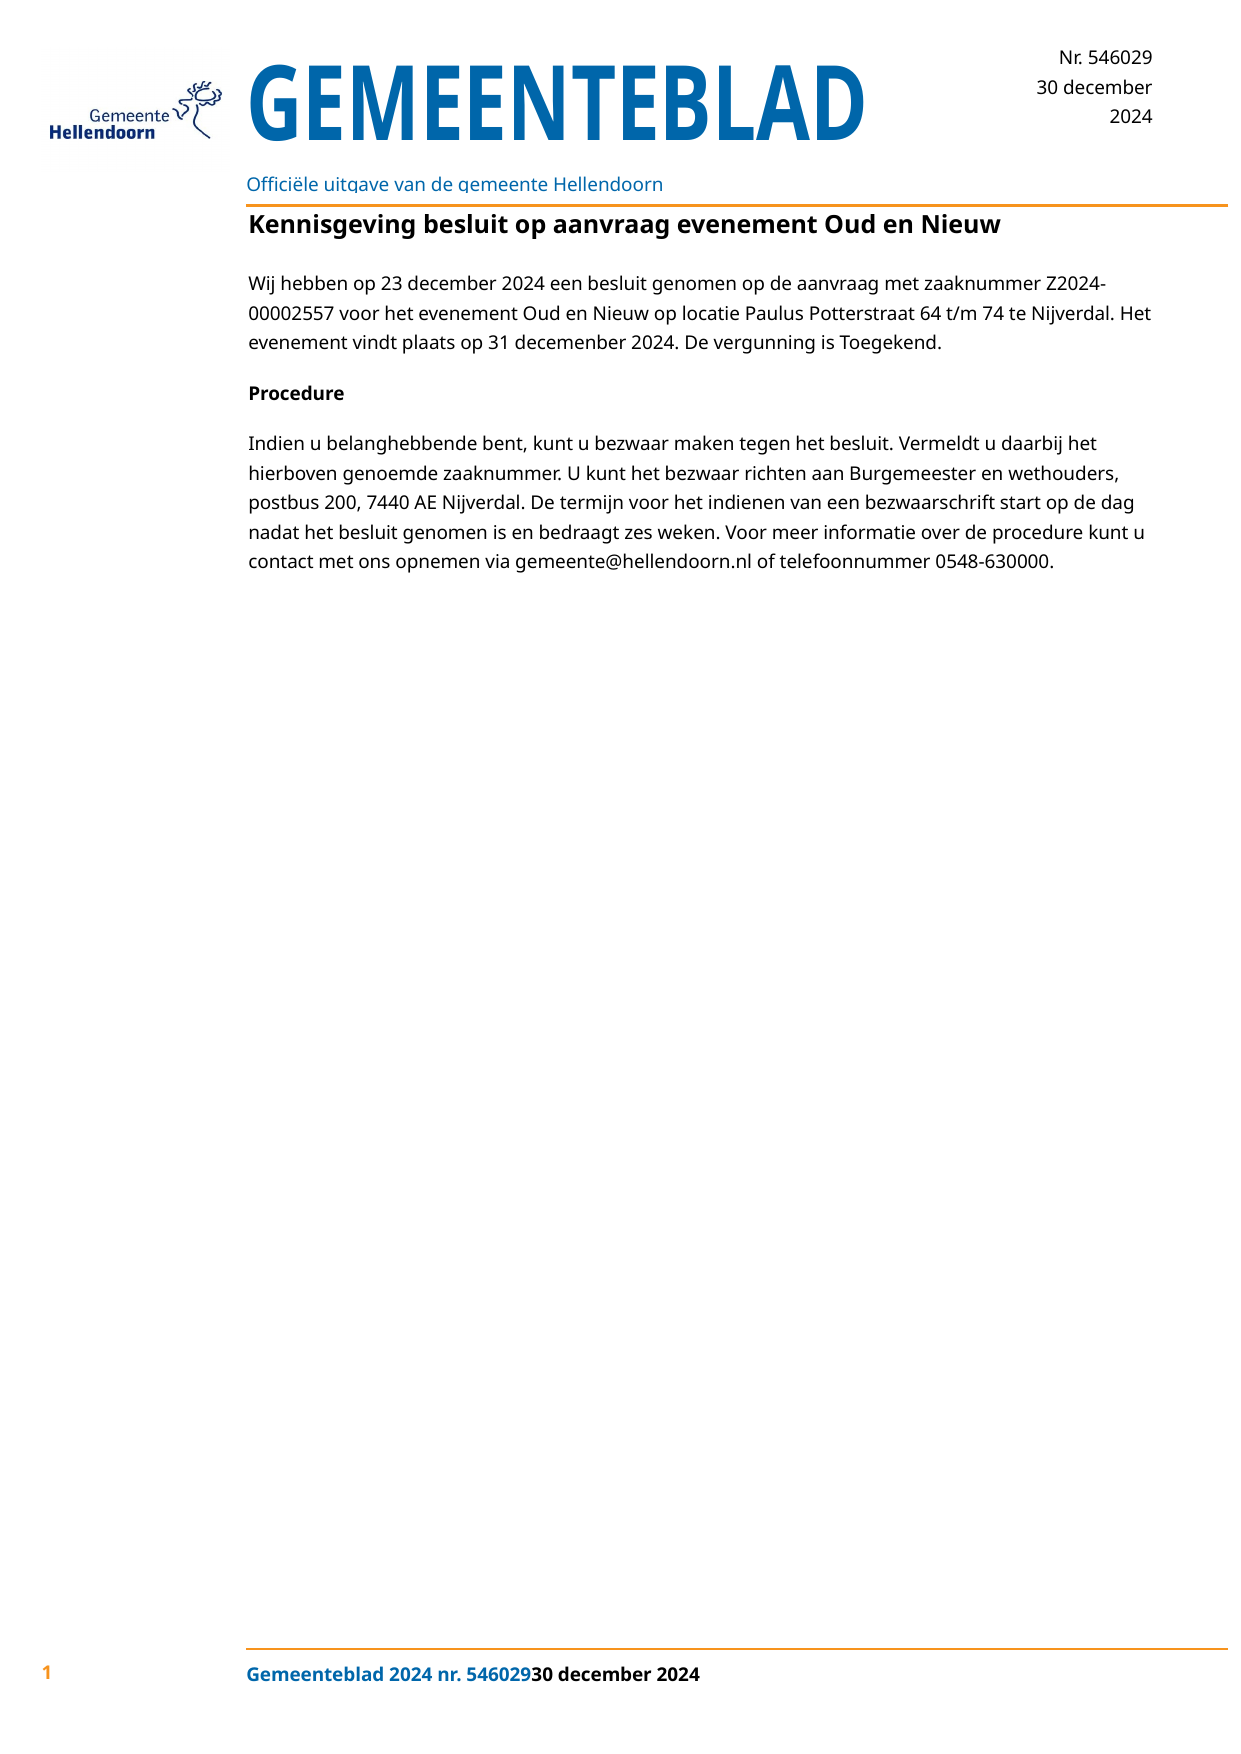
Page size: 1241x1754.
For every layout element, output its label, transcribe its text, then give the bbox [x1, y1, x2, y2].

text Procedure [248, 380, 1152, 406]
text Kennisgeving besluit op aanvraag evenement Oud en Nieuw [248, 207, 1152, 241]
picture [41, 47, 231, 172]
text Indien u belanghebbende bent, kunt u bezwaar maken tegen het besluit. Vermeldt u daarbij het hierboven genoemde zaaknummer. U kunt het bezwaar richten aan Burgemeester en wethouders, postbus 200, 7440 AE Nijverdal. De termijn voor het indienen van een bezwaarschrift start op de dag nadat het besluit genomen is en bedraagt zes weken. Voor meer informatie over de procedure kunt u contact met ons opnemen via gemeente@hellendoorn.nl of telefoonnummer 0548-630000. [248, 430, 1152, 574]
text Wij hebben op 23 december 2024 een besluit genomen op de aanvraag met zaaknummer Z2024-00002557 voor het evenement Oud en Nieuw op locatie Paulus Potterstraat 64 t/m 74 te Nijverdal. Het evenement vindt plaats op 31 decemenber 2024. De vergunning is Toegekend. [248, 270, 1152, 355]
